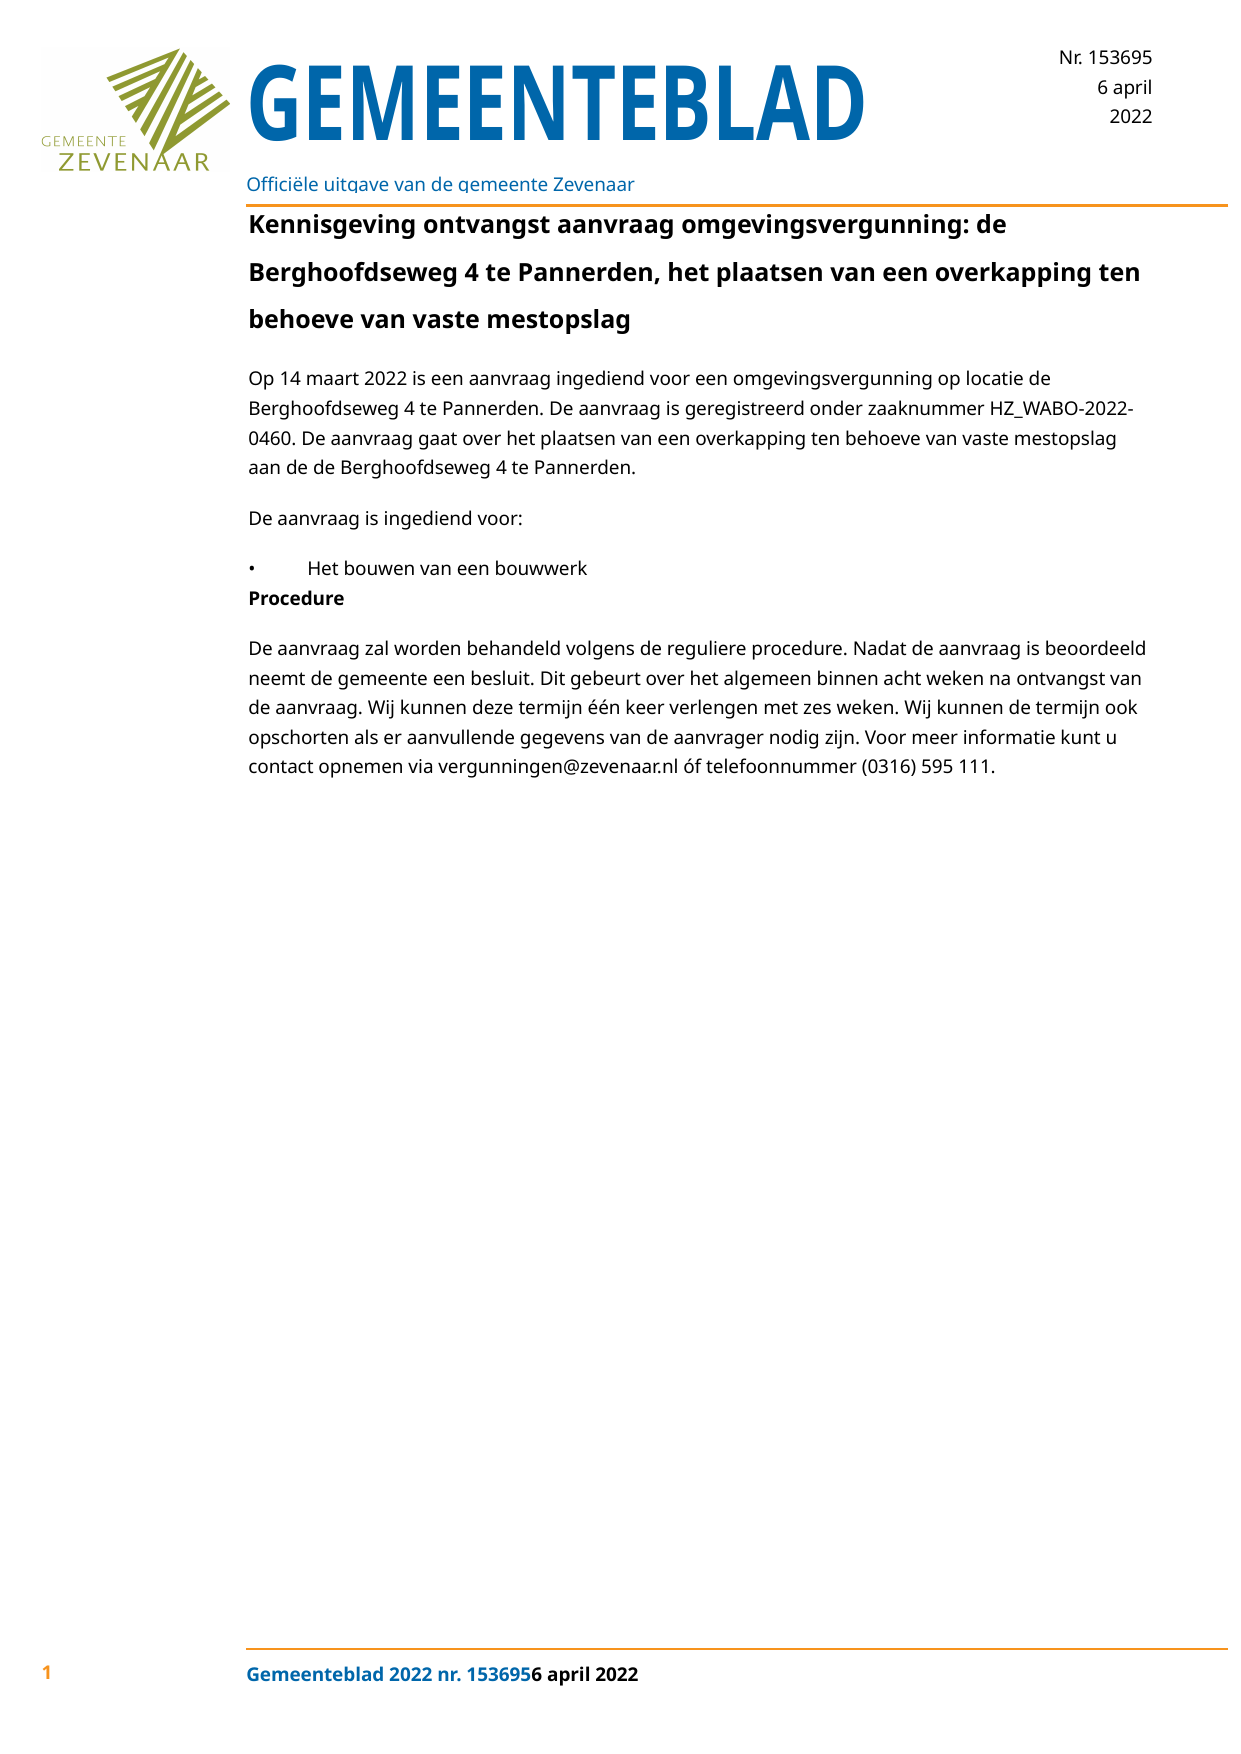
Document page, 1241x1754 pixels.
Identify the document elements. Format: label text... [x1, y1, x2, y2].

text De aanvraag zal worden behandeld volgens de reguliere procedure. Nadat de aanvraag is beoordeeld neemt de gemeente een besluit. Dit gebeurt over het algemeen binnen acht weken na ontvangst van de aanvraag. Wij kunnen deze termijn één keer verlengen met zes weken. Wij kunnen de termijn ook opschorten als er aanvullende gegevens van de aanvrager nodig zijn. Voor meer informatie kunt u contact opnemen via vergunningen@zevenaar.nl óf telefoonnummer (0316) 595 111. [248, 635, 1152, 779]
list Het bouwen van een bouwwerk [248, 555, 1152, 581]
text Op 14 maart 2022 is een aanvraag ingediend voor een omgevingsvergunning op locatie de Berghoofdseweg 4 te Pannerden. De aanvraag is geregistreerd onder zaaknummer HZ_WABO-2022-0460. De aanvraag gaat over het plaatsen van een overkapping ten behoeve van vaste mestopslag aan de de Berghoofdseweg 4 te Pannerden. [248, 366, 1152, 480]
picture [41, 47, 231, 172]
text Procedure [248, 585, 1152, 610]
text De aanvraag is ingediend voor: [248, 505, 1152, 530]
text Kennisgeving ontvangst aanvraag omgevingsvergunning: de Berghoofdseweg 4 te Pannerden, het plaatsen van een overkapping ten behoeve van vaste mestopslag [248, 207, 1152, 336]
